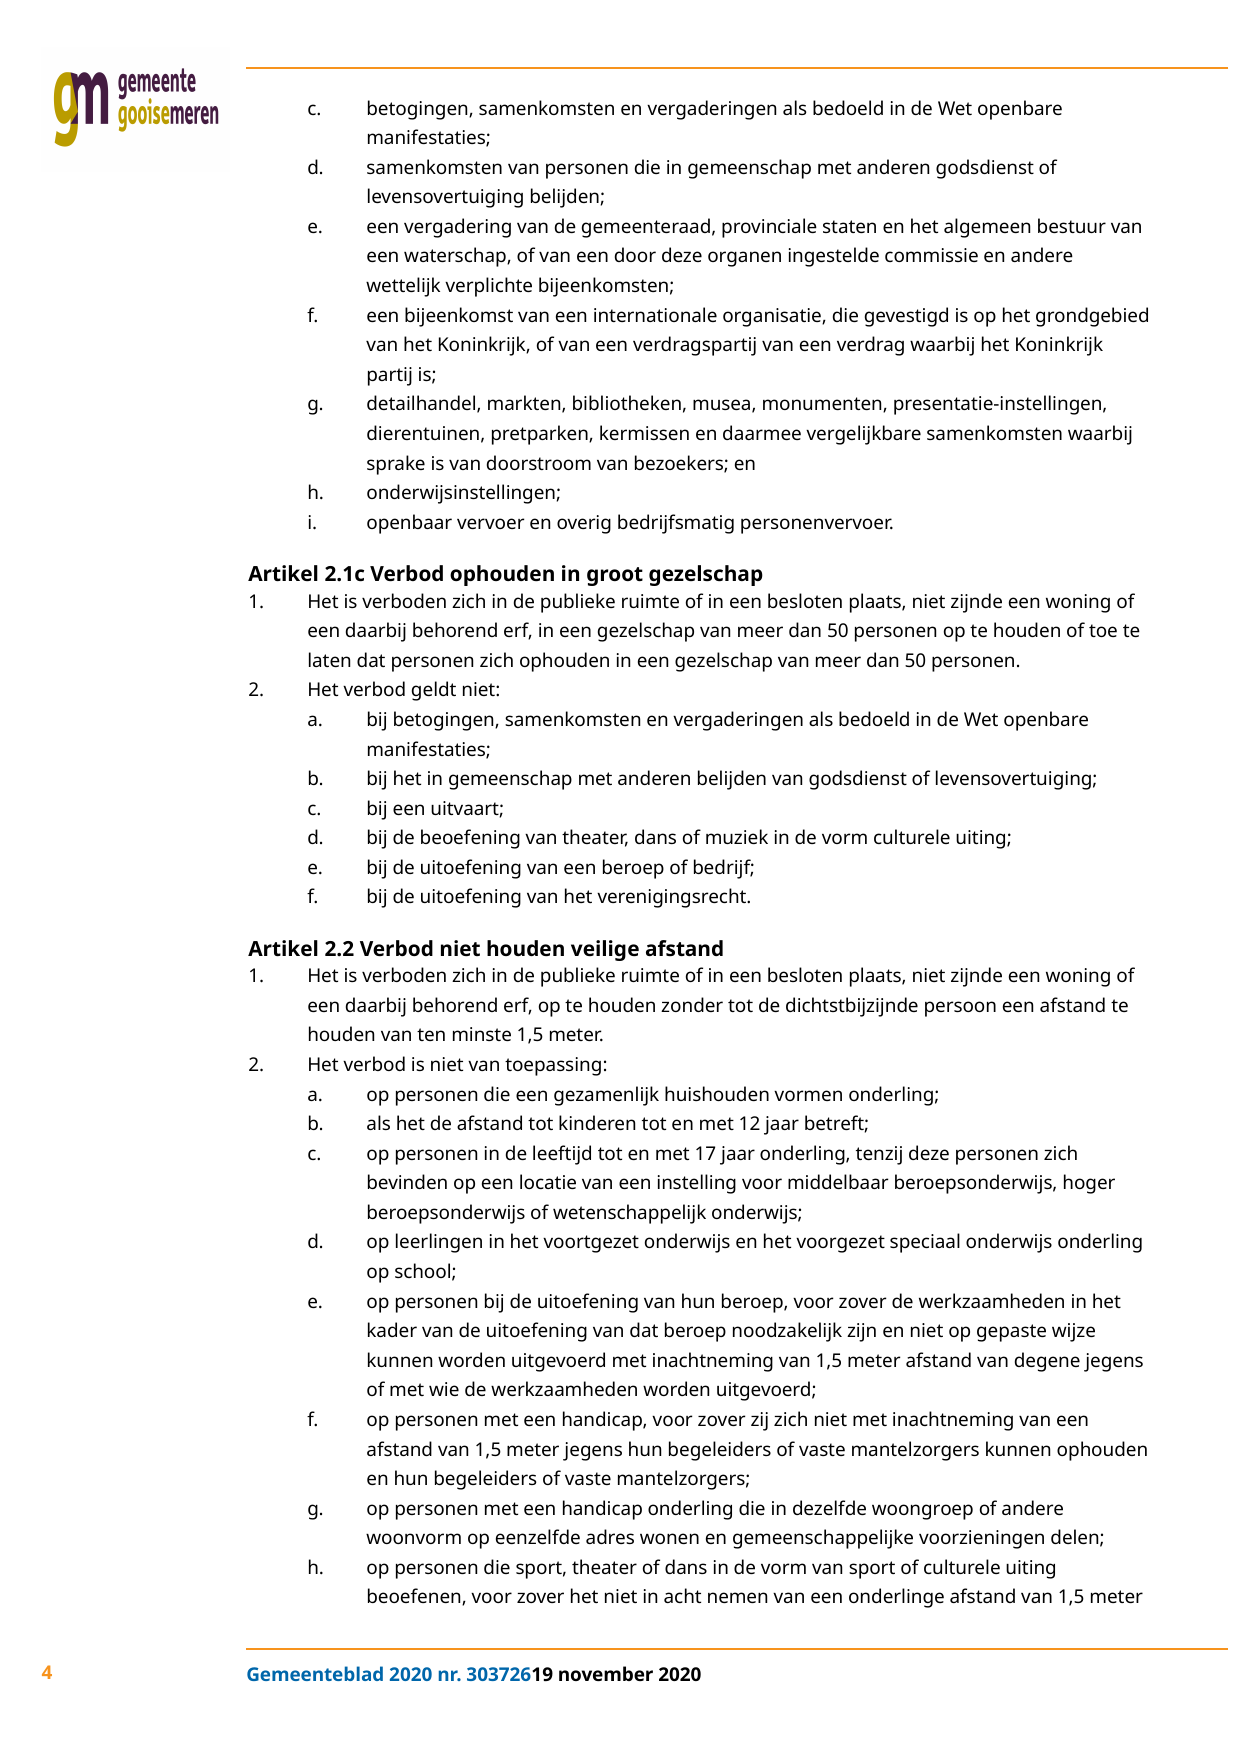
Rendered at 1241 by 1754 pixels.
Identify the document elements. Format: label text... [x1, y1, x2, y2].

list Het verbod geldt niet: [248, 677, 1152, 702]
list op personen met een handicap, voor zover zij zich niet met inachtneming van een afstand van 1,5 meter jegens hun begeleiders of vaste mantelzorgers kunnen ophouden en hun begeleiders of vaste mantelzorgers; [307, 1406, 1152, 1491]
list Het verbod is niet van toepassing: [248, 1051, 1152, 1077]
list een bijeenkomst van een internationale organisatie, die gevestigd is op het grondgebied van het Koninkrijk, of van een verdragspartij van een verdrag waarbij het Koninkrijk partij is; [307, 302, 1152, 387]
list als het de afstand tot kinderen tot en met 12 jaar betreft; [307, 1110, 1152, 1136]
list samenkomsten van personen die in gemeenschap met anderen godsdienst of levensovertuiging belijden; [307, 154, 1152, 209]
list bij het in gemeenschap met anderen belijden van godsdienst of levensovertuiging; [307, 765, 1152, 791]
list openbaar vervoer en overig bedrijfsmatig personenvervoer. [307, 509, 1152, 535]
text Artikel 2.2 Verbod niet houden veilige afstand [248, 934, 1152, 962]
list bij de uitoefening van het verenigingsrecht. [307, 884, 1152, 909]
list bij een uitvaart; [307, 795, 1152, 821]
list op leerlingen in het voortgezet onderwijs en het voorgezet speciaal onderwijs onderling op school; [307, 1229, 1152, 1284]
list bij de uitoefening van een beroep of bedrijf; [307, 854, 1152, 880]
list op personen die sport, theater of dans in de vorm van sport of culturele uiting beoefenen, voor zover het niet in acht nemen van een onderlinge afstand van 1,5 meter [307, 1554, 1152, 1609]
list op personen met een handicap onderling die in dezelfde woongroep of andere woonvorm op eenzelfde adres wonen en gemeenschappelijke voorzieningen delen; [307, 1495, 1152, 1550]
list Het is verboden zich in de publieke ruimte of in een besloten plaats, niet zijnde een woning of een daarbij behorend erf, op te houden zonder tot de dichtstbijzijnde persoon een afstand te houden van ten minste 1,5 meter. [248, 962, 1152, 1047]
picture [41, 47, 231, 172]
list bij de beoefening van theater, dans of muziek in de vorm culturele uiting; [307, 824, 1152, 850]
list onderwijsinstellingen; [307, 479, 1152, 505]
list bij betogingen, samenkomsten en vergaderingen als bedoeld in de Wet openbare manifestaties; [307, 706, 1152, 761]
list op personen in de leeftijd tot en met 17 jaar onderling, tenzij deze personen zich bevinden op een locatie van een instelling voor middelbaar beroepsonderwijs, hoger beroepsonderwijs of wetenschappelijk onderwijs; [307, 1140, 1152, 1225]
list Het is verboden zich in de publieke ruimte of in een besloten plaats, niet zijnde een woning of een daarbij behorend erf, in een gezelschap van meer dan 50 personen op te houden of toe te laten dat personen zich ophouden in een gezelschap van meer dan 50 personen. [248, 588, 1152, 673]
list detailhandel, markten, bibliotheken, musea, monumenten, presentatie-instellingen, dierentuinen, pretparken, kermissen en daarmee vergelijkbare samenkomsten waarbij sprake is van doorstroom van bezoekers; en [307, 391, 1152, 476]
list een vergadering van de gemeenteraad, provinciale staten en het algemeen bestuur van een waterschap, of van een door deze organen ingestelde commissie en andere wettelijk verplichte bijeenkomsten; [307, 213, 1152, 298]
list op personen bij de uitoefening van hun beroep, voor zover de werkzaamheden in het kader van de uitoefening van dat beroep noodzakelijk zijn en niet op gepaste wijze kunnen worden uitgevoerd met inachtneming van 1,5 meter afstand van degene jegens of met wie de werkzaamheden worden uitgevoerd; [307, 1288, 1152, 1402]
text Artikel 2.1c Verbod ophouden in groot gezelschap [248, 559, 1152, 588]
list betogingen, samenkomsten en vergaderingen als bedoeld in de Wet openbare manifestaties; [307, 95, 1152, 150]
list op personen die een gezamenlijk huishouden vormen onderling; [307, 1081, 1152, 1107]
